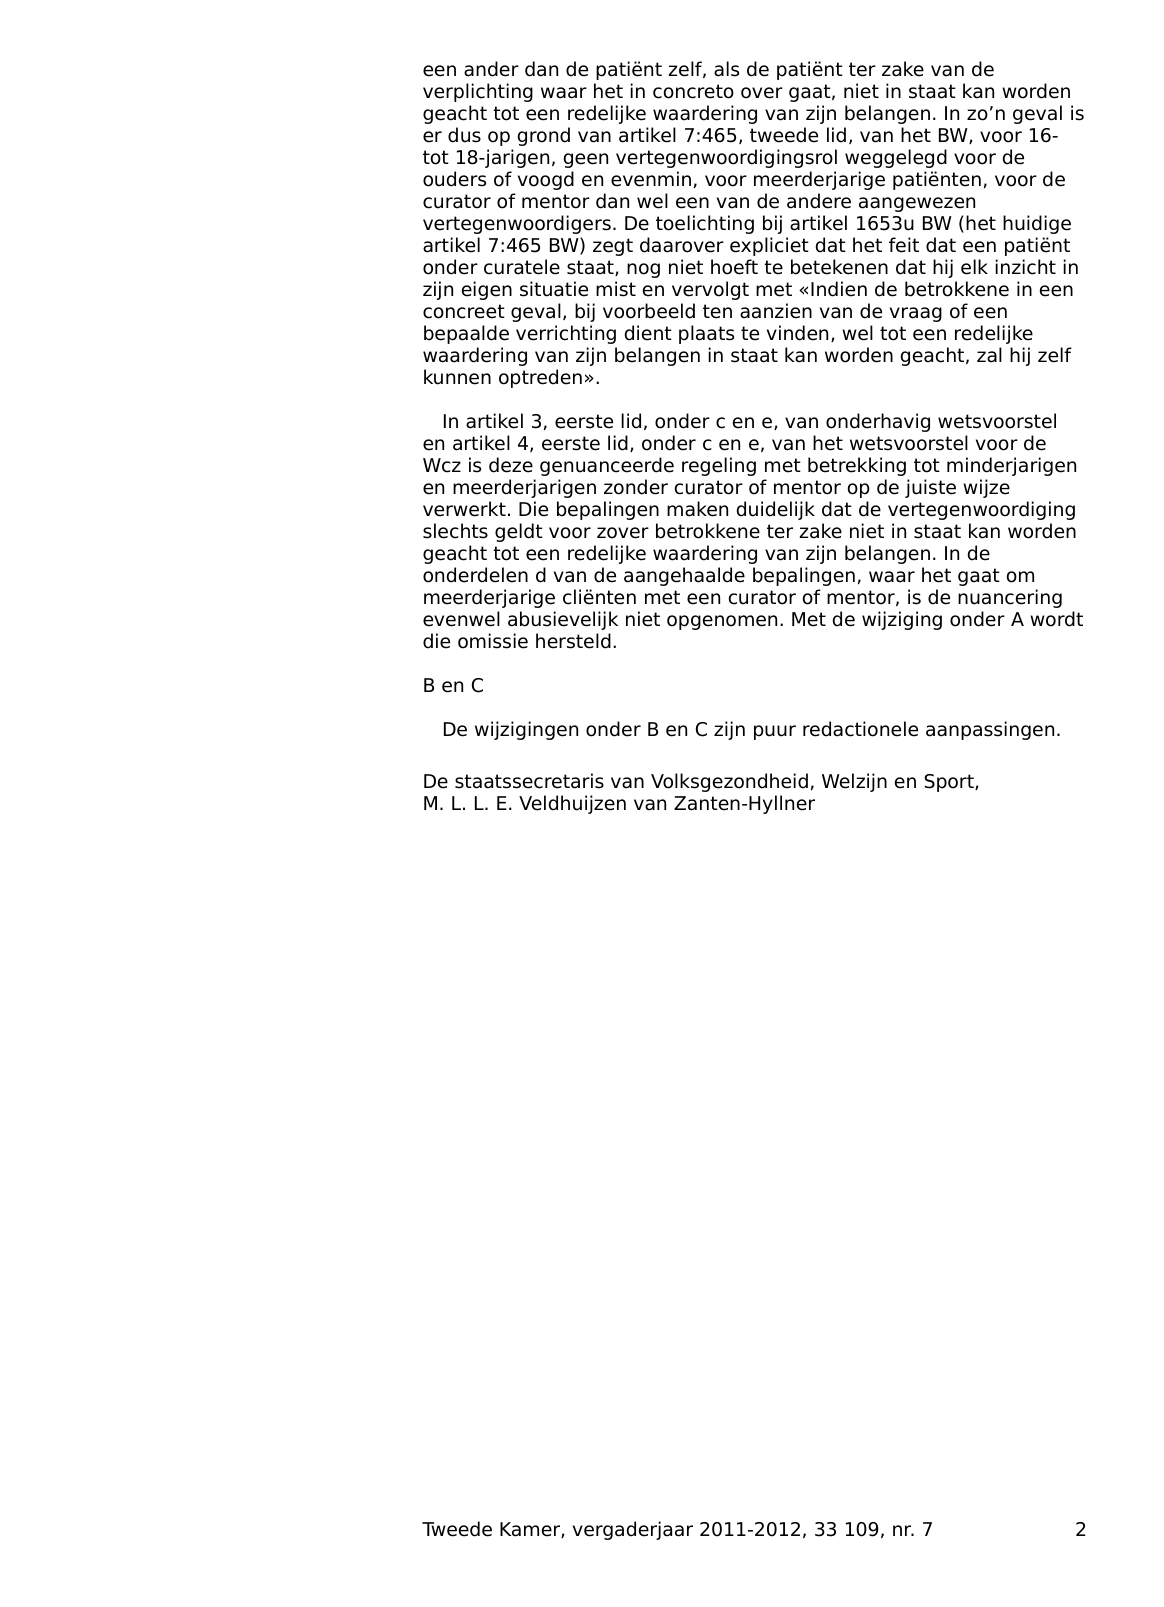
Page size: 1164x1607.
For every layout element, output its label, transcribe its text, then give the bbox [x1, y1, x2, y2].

text een ander dan de patiënt zelf, als de patiënt ter zake van de verplichting waar het in concreto over gaat, niet in staat kan worden geacht tot een redelijke waardering van zijn belangen. In zo’n geval is er dus op grond van artikel 7:465, tweede lid, van het BW, voor 16- tot 18-jarigen, geen vertegenwoordigingsrol weggelegd voor de ouders of voogd en evenmin, voor meerderjarige patiënten, voor de curator of mentor dan wel een van de andere aangewezen vertegenwoordigers. De toelichting bij artikel 1653u BW (het huidige artikel 7:465 BW) zegt daarover expliciet dat het feit dat een patiënt onder curatele staat, nog niet hoeft te betekenen dat hij elk inzicht in zijn eigen situatie mist en vervolgt met «Indien de betrokkene in een concreet geval, bij voorbeeld ten aanzien van de vraag of een bepaalde verrichting dient plaats te vinden, wel tot een redelijke waardering van zijn belangen in staat kan worden geacht, zal hij zelf kunnen optreden». [422, 59, 1087, 389]
text In artikel 3, eerste lid, onder c en e, van onderhavig wetsvoorstel en artikel 4, eerste lid, onder c en e, van het wetsvoorstel voor de Wcz is deze genuanceerde regeling met betrekking tot minderjarigen en meerderjarigen zonder curator of mentor op de juiste wijze verwerkt. Die bepalingen maken duidelijk dat de vertegenwoordiging slechts geldt voor zover betrokkene ter zake niet in staat kan worden geacht tot een redelijke waardering van zijn belangen. In de onderdelen d van de aangehaalde bepalingen, waar het gaat om meerderjarige cliënten met een curator of mentor, is de nuancering evenwel abusievelijk niet opgenomen. Met de wijziging onder A wordt die omissie hersteld. [422, 411, 1087, 653]
text De wijzigingen onder B en C zijn puur redactionele aanpassingen. [422, 719, 1087, 741]
text De staatssecretaris van Volksgezondheid, Welzijn en Sport, M. L. L. E. Veldhuijzen van Zanten-Hyllner [422, 771, 1087, 815]
subtitle B en C [422, 675, 1087, 697]
